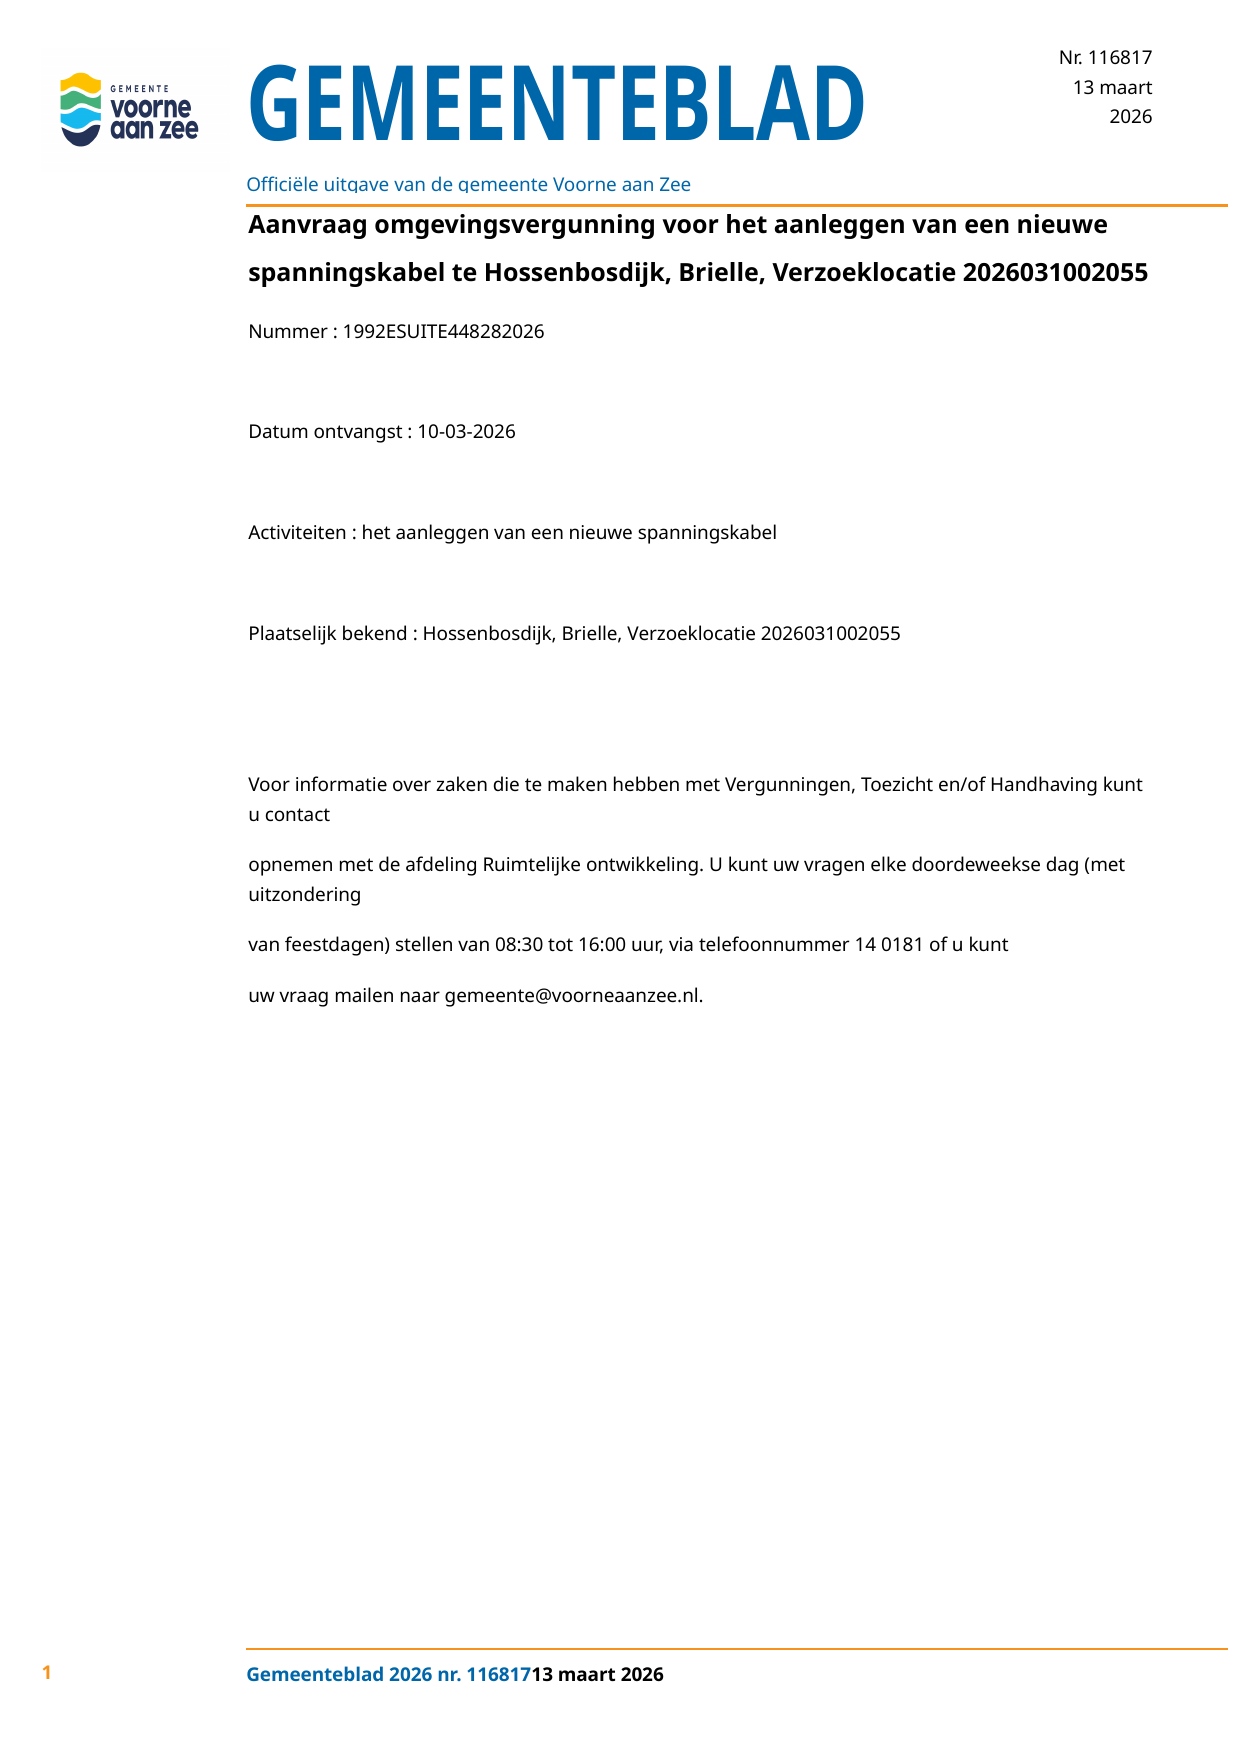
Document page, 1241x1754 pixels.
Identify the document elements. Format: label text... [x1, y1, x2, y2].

text uw vraag mailen naar gemeente@voorneaanzee.nl. [248, 982, 1152, 1008]
text Activiteiten : het aanleggen van een nieuwe spanningskabel [248, 519, 1152, 545]
text Datum ontvangst : 10-03-2026 [248, 419, 1152, 444]
picture [41, 47, 231, 172]
text van feestdagen) stellen van 08:30 tot 16:00 uur, via telefoonnummer 14 0181 of u kunt [248, 932, 1152, 957]
text Aanvraag omgevingsvergunning voor het aanleggen van een nieuwe spanningskabel te Hossenbosdijk, Brielle, Verzoeklocatie 2026031002055 [248, 207, 1152, 288]
text Plaatselijk bekend : Hossenbosdijk, Brielle, Verzoeklocatie 2026031002055 [248, 620, 1152, 646]
text Nummer : 1992ESUITE448282026 [248, 318, 1152, 344]
text opnemen met de afdeling Ruimtelijke ontwikkeling. U kunt uw vragen elke doordeweekse dag (met uitzondering [248, 852, 1152, 907]
text Voor informatie over zaken die te maken hebben met Vergunningen, Toezicht en/of Handhaving kunt u contact [248, 772, 1152, 827]
